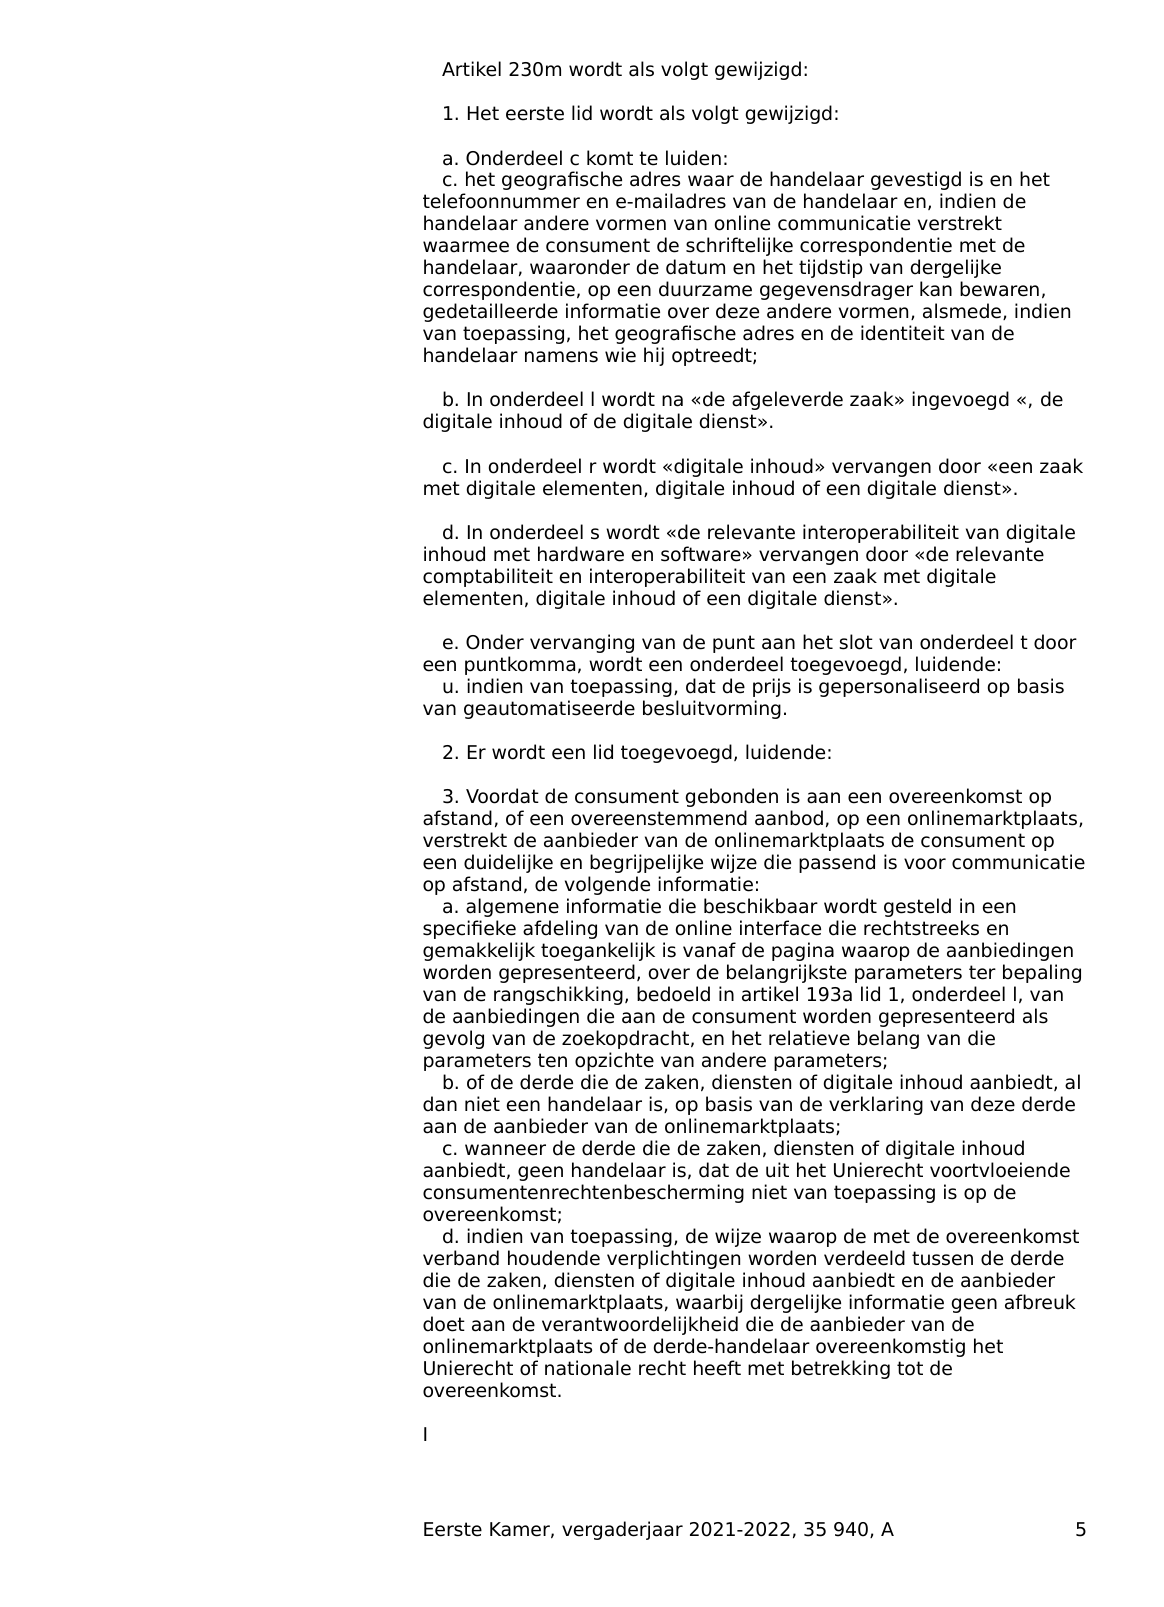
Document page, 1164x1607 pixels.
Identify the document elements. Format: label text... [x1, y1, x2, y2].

text e. Onder vervanging van de punt aan het slot van onderdeel t door een puntkomma, wordt een onderdeel toegevoegd, luidende: [422, 632, 1087, 676]
text u. indien van toepassing, dat de prijs is gepersonaliseerd op basis van geautomatiseerde besluitvorming. [422, 676, 1087, 720]
text 2. Er wordt een lid toegevoegd, luidende: [422, 742, 1087, 764]
text d. indien van toepassing, de wijze waarop de met de overeenkomst verband houdende verplichtingen worden verdeeld tussen de derde die de zaken, diensten of digitale inhoud aanbiedt en de aanbieder van de onlinemarktplaats, waarbij dergelijke informatie geen afbreuk doet aan de verantwoordelijkheid die de aanbieder van de onlinemarktplaats of de derde-handelaar overeenkomstig het Unierecht of nationale recht heeft met betrekking tot de overeenkomst. [422, 1226, 1087, 1401]
text a. algemene informatie die beschikbaar wordt gesteld in een specifieke afdeling van de online interface die rechtstreeks en gemakkelijk toegankelijk is vanaf de pagina waarop de aanbiedingen worden gepresenteerd, over de belangrijkste parameters ter bepaling van de rangschikking, bedoeld in artikel 193a lid 1, onderdeel l, van de aanbiedingen die aan de consument worden gepresenteerd als gevolg van de zoekopdracht, en het relatieve belang van die parameters ten opzichte van andere parameters; [422, 896, 1087, 1072]
text b. In onderdeel l wordt na «de afgeleverde zaak» ingevoegd «, de digitale inhoud of de digitale dienst». [422, 389, 1087, 433]
text d. In onderdeel s wordt «de relevante interoperabiliteit van digitale inhoud met hardware en software» vervangen door «de relevante comptabiliteit en interoperabiliteit van een zaak met digitale elementen, digitale inhoud of een digitale dienst». [422, 522, 1087, 609]
text 1. Het eerste lid wordt als volgt gewijzigd: [422, 103, 1087, 125]
text c. het geografische adres waar de handelaar gevestigd is en het telefoonnummer en e-mailadres van de handelaar en, indien de handelaar andere vormen van online communicatie verstrekt waarmee de consument de schriftelijke correspondentie met de handelaar, waaronder de datum en het tijdstip van dergelijke correspondentie, op een duurzame gegevensdrager kan bewaren, gedetailleerde informatie over deze andere vormen, alsmede, indien van toepassing, het geografische adres en de identiteit van de handelaar namens wie hij optreedt; [422, 169, 1087, 367]
text I [422, 1424, 1087, 1446]
text 3. Voordat de consument gebonden is aan een overeenkomst op afstand, of een overeenstemmend aanbod, op een onlinemarktplaats, verstrekt de aanbieder van de onlinemarktplaats de consument op een duidelijke en begrijpelijke wijze die passend is voor communicatie op afstand, de volgende informatie: [422, 786, 1087, 896]
text c. wanneer de derde die de zaken, diensten of digitale inhoud aanbiedt, geen handelaar is, dat de uit het Unierecht voortvloeiende consumentenrechtenbescherming niet van toepassing is op de overeenkomst; [422, 1138, 1087, 1226]
text b. of de derde die de zaken, diensten of digitale inhoud aanbiedt, al dan niet een handelaar is, op basis van de verklaring van deze derde aan de aanbieder van de onlinemarktplaats; [422, 1072, 1087, 1138]
text c. In onderdeel r wordt «digitale inhoud» vervangen door «een zaak met digitale elementen, digitale inhoud of een digitale dienst». [422, 456, 1087, 499]
text a. Onderdeel c komt te luiden: [422, 147, 1087, 169]
text Artikel 230m wordt als volgt gewijzigd: [422, 59, 1087, 81]
